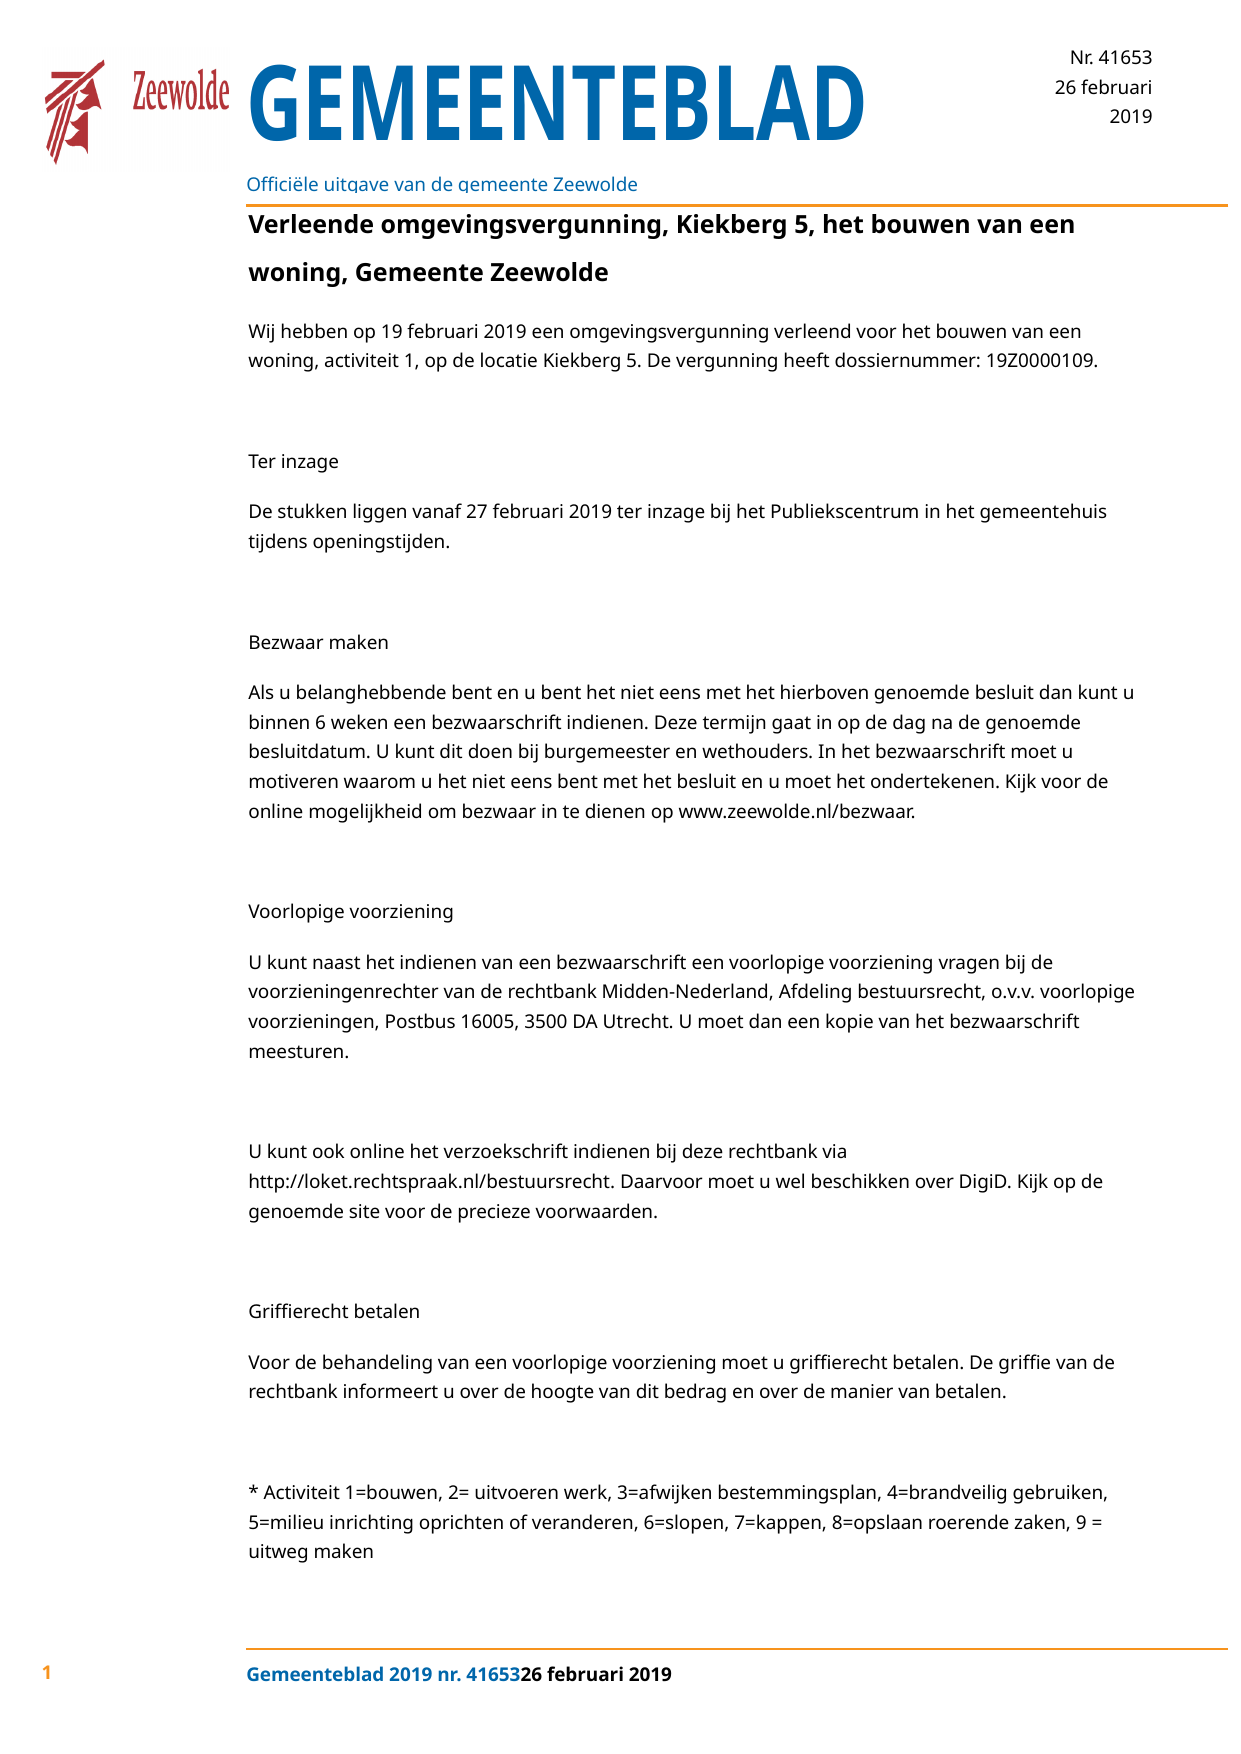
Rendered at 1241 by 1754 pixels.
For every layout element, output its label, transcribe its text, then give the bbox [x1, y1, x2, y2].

text Griffierecht betalen [248, 1299, 1152, 1324]
text U kunt ook online het verzoekschrift indienen bij deze rechtbank via http://loket.rechtspraak.nl/bestuursrecht. Daarvoor moet u wel beschikken over DigiD. Kijk op de genoemde site voor de precieze voorwaarden. [248, 1139, 1152, 1224]
text Voorlopige voorziening [248, 899, 1152, 924]
text Voor de behandeling van een voorlopige voorziening moet u griffierecht betalen. De griffie van de rechtbank informeert u over de hoogte van dit bedrag en over de manier van betalen. [248, 1349, 1152, 1404]
text U kunt naast het indienen van een bezwaarschrift een voorlopige voorziening vragen bij de voorzieningenrechter van de rechtbank Midden-Nederland, Afdeling bestuursrecht, o.v.v. voorlopige voorzieningen, Postbus 16005, 3500 DA Utrecht. U moet dan een kopie van het bezwaarschrift meesturen. [248, 949, 1152, 1064]
text Bezwaar maken [248, 629, 1152, 655]
text Wij hebben op 19 februari 2019 een omgevingsvergunning verleend voor het bouwen van een woning, activiteit 1, op de locatie Kiekberg 5. De vergunning heeft dossiernummer: 19Z0000109. [248, 318, 1152, 373]
text Als u belanghebbende bent en u bent het niet eens met het hierboven genoemde besluit dan kunt u binnen 6 weken een bezwaarschrift indienen. Deze termijn gaat in op de dag na de genoemde besluitdatum. U kunt dit doen bij burgemeester en wethouders. In het bezwaarschrift moet u motiveren waarom u het niet eens bent met het besluit en u moet het ondertekenen. Kijk voor de online mogelijkheid om bezwaar in te dienen op www.zeewolde.nl/bezwaar. [248, 679, 1152, 824]
text De stukken liggen vanaf 27 februari 2019 ter inzage bij het Publiekscentrum in het gemeentehuis tijdens openingstijden. [248, 499, 1152, 554]
picture [41, 47, 231, 172]
text Verleende omgevingsvergunning, Kiekberg 5, het bouwen van een woning, Gemeente Zeewolde [248, 207, 1152, 288]
text Ter inzage [248, 448, 1152, 474]
text * Activiteit 1=bouwen, 2= uitvoeren werk, 3=afwijken bestemmingsplan, 4=brandveilig gebruiken, 5=milieu inrichting oprichten of veranderen, 6=slopen, 7=kappen, 8=opslaan roerende zaken, 9 = uitweg maken [248, 1479, 1152, 1564]
